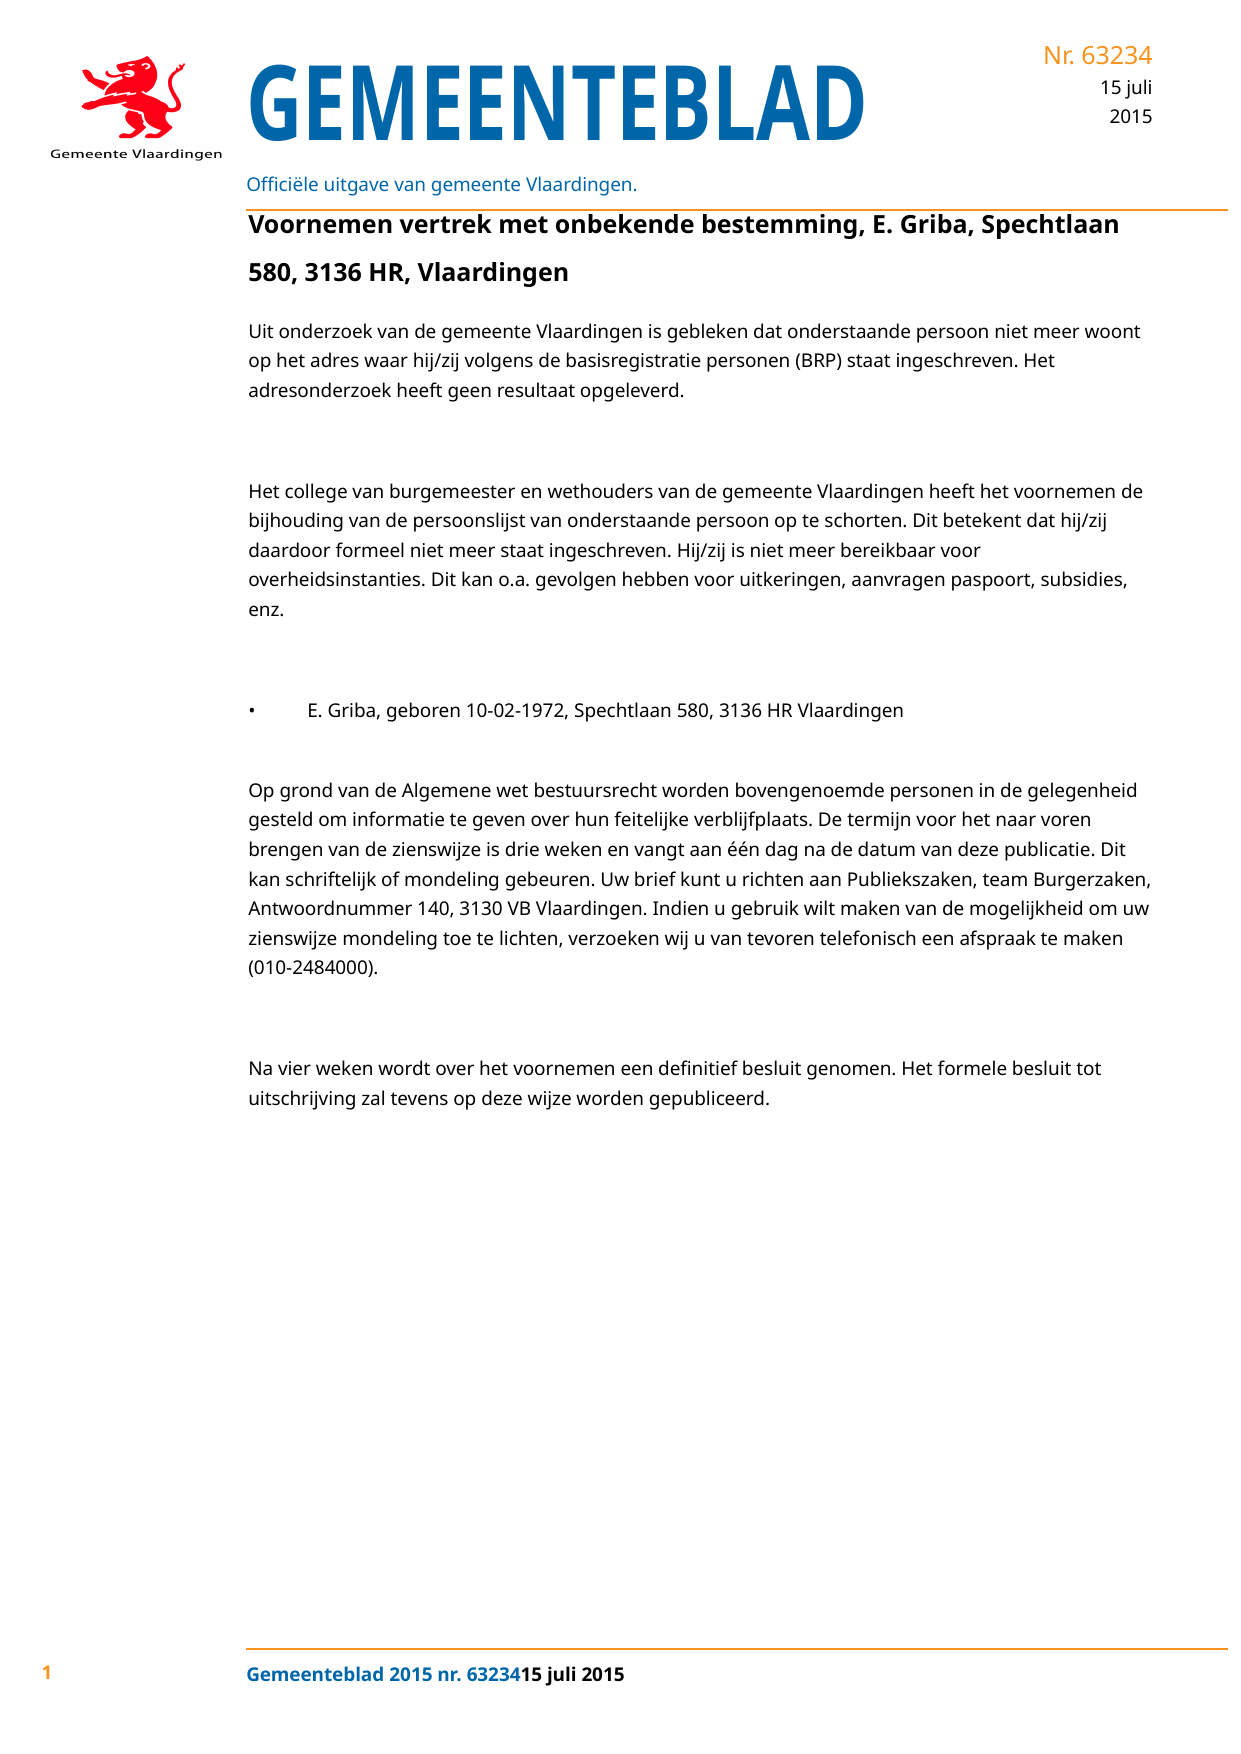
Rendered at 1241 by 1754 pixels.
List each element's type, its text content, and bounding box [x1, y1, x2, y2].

picture [41, 47, 231, 172]
text Het college van burgemeester en wethouders van de gemeente Vlaardingen heeft het voornemen de bijhouding van de persoonslijst van onderstaande persoon op te schorten. Dit betekent dat hij/zij daardoor formeel niet meer staat ingeschreven. Hij/zij is niet meer bereikbaar voor overheidsinstanties. Dit kan o.a. gevolgen hebben voor uitkeringen, aanvragen paspoort, subsidies, enz. [248, 478, 1152, 622]
text Na vier weken wordt over het voornemen een definitief besluit genomen. Het formele besluit tot uitschrijving zal tevens op deze wijze worden gepubliceerd. [248, 1055, 1152, 1111]
text Uit onderzoek van de gemeente Vlaardingen is gebleken dat onderstaande persoon niet meer woont op het adres waar hij/zij volgens de basisregistratie personen (BRP) staat ingeschreven. Het adresonderzoek heeft geen resultaat opgeleverd. [248, 318, 1152, 403]
list E. Griba, geboren 10-02-1972, Spechtlaan 580, 3136 HR Vlaardingen [248, 697, 1152, 723]
text Voornemen vertrek met onbekende bestemming, E. Griba, Spechtlaan 580, 3136 HR, Vlaardingen [248, 211, 1152, 288]
text Op grond van de Algemene wet bestuursrecht worden bovengenoemde personen in de gelegenheid gesteld om informatie te geven over hun feitelijke verblijfplaats. De termijn voor het naar voren brengen van de zienswijze is drie weken en vangt aan één dag na de datum van deze publicatie. Dit kan schriftelijk of mondeling gebeuren. Uw brief kunt u richten aan Publiekszaken, team Burgerzaken, Antwoordnummer 140, 3130 VB Vlaardingen. Indien u gebruik wilt maken van de mogelijkheid om uw zienswijze mondeling toe te lichten, verzoeken wij u van tevoren telefonisch een afspraak te maken (010-2484000). [248, 777, 1152, 980]
